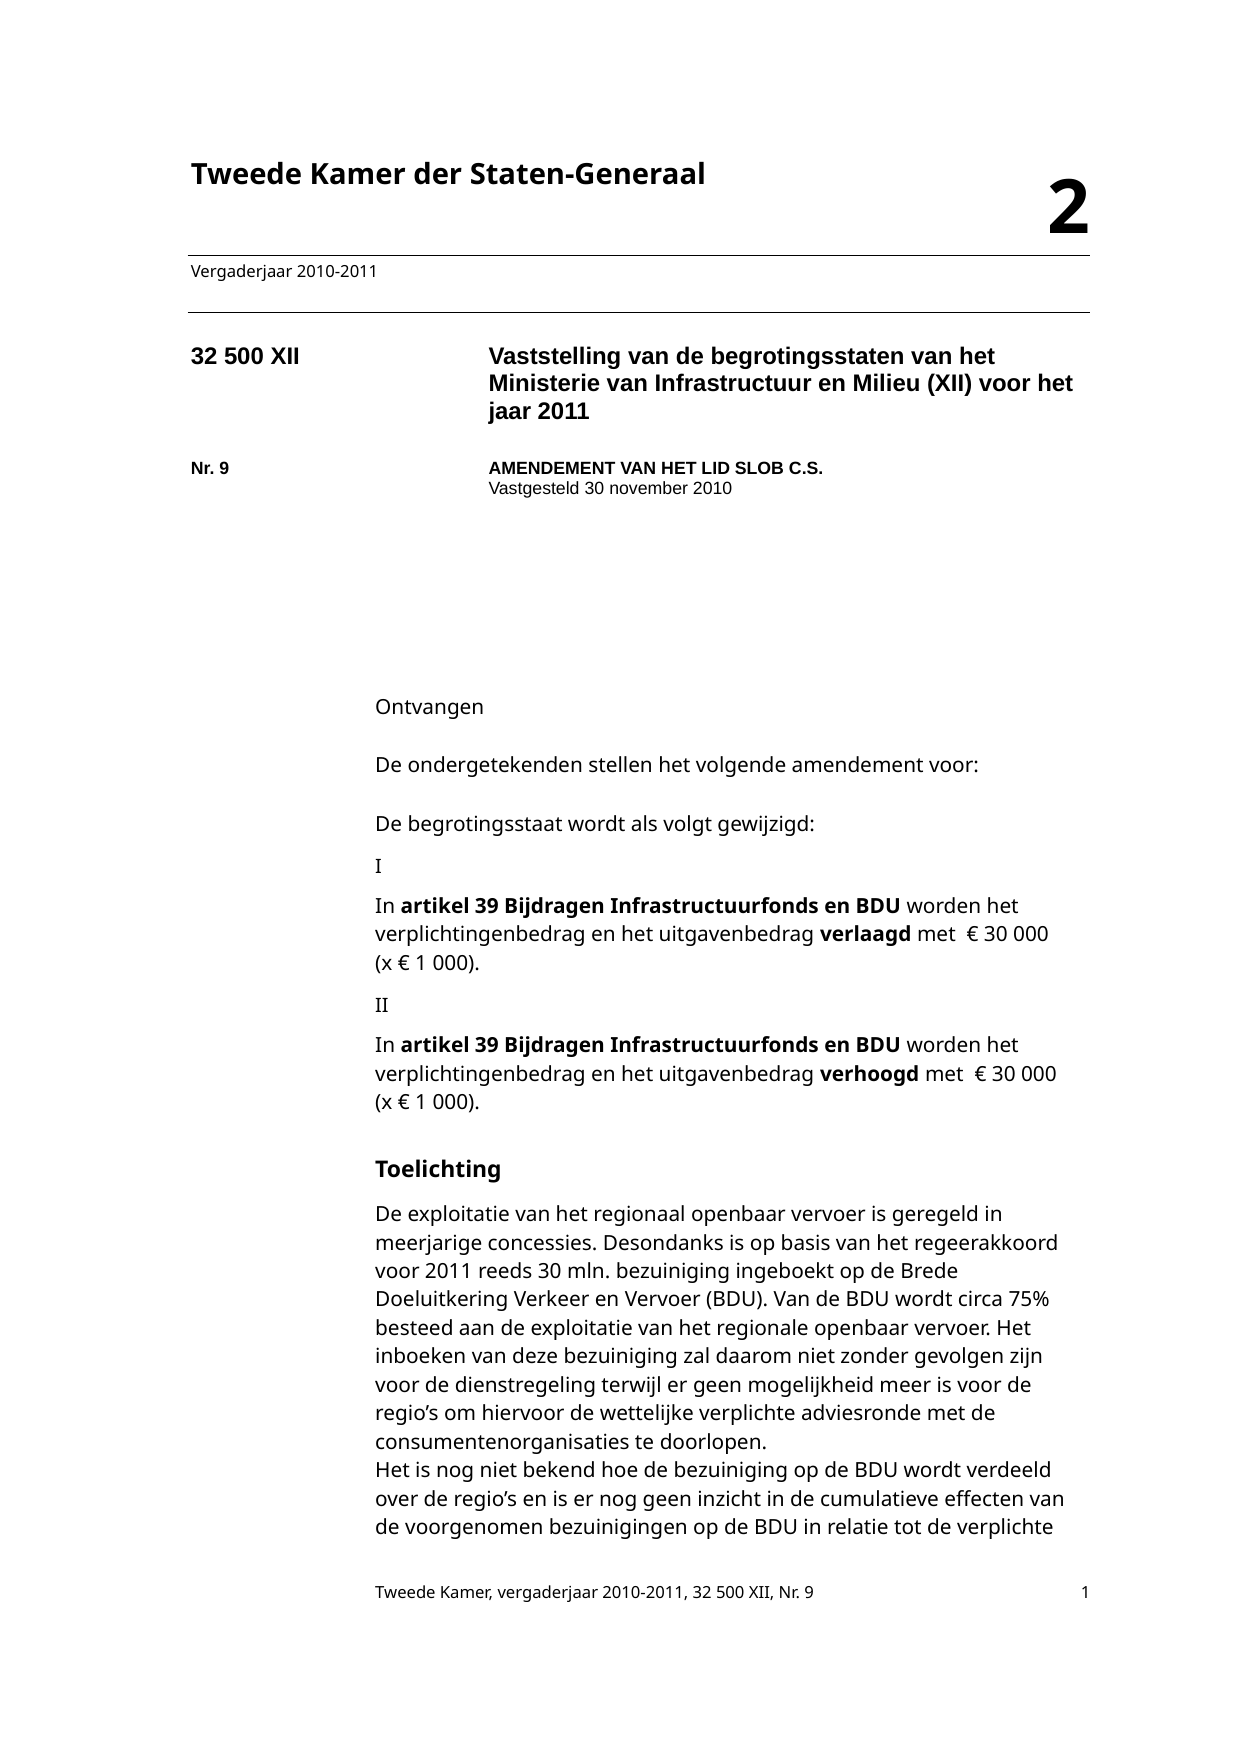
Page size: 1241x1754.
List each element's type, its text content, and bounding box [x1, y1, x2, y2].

table_cell [485, 313, 1090, 339]
text Ontvangen [375, 692, 1090, 721]
subtitle Toelichting [375, 1153, 1090, 1184]
table_cell Vaststelling van de begrotingsstaten van het Ministerie van Infrastructuur en Milieu (XII) voor het jaar 2011 [485, 339, 1090, 454]
text De begrotingsstaat wordt als volgt gewijzigd: [375, 809, 1090, 837]
table_cell [188, 313, 485, 339]
text I [375, 852, 1090, 879]
text In artikel 39 Bijdragen Infrastructuurfonds en BDU worden het verplichtingenbedrag en het uitgavenbedrag verlaagd met € 30 000 (x € 1 000). [375, 891, 1090, 976]
table_cell 32 500 XII [188, 339, 485, 454]
text De exploitatie van het regionaal openbaar vervoer is geregeld in meerjarige concessies. Desondanks is op basis van het regeerakkoord voor 2011 reeds 30 mln. bezuiniging ingeboekt op de Brede Doeluitkering Verkeer en Vervoer (BDU). Van de BDU wordt circa 75% besteed aan de exploitatie van het regionale openbaar vervoer. Het inboeken van deze bezuiniging zal daarom niet zonder gevolgen zijn voor de dienstregeling terwijl er geen mogelijkheid meer is voor de regio’s om hiervoor de wettelijke verplichte adviesronde met de consumentenorganisaties te doorlopen. [375, 1199, 1090, 1455]
table_cell AMENDEMENT VAN HET LID SLOB C.S. Vastgesteld 30 november 2010 [485, 455, 1090, 573]
table_header 2 [910, 150, 1090, 255]
text In artikel 39 Bijdragen Infrastructuurfonds en BDU worden het verplichtingenbedrag en het uitgavenbedrag verhoogd met € 30 000 (x € 1 000). [375, 1030, 1090, 1116]
table_cell [485, 256, 1090, 312]
text Het is nog niet bekend hoe de bezuiniging op de BDU wordt verdeeld over de regio’s en is er nog geen inzicht in de cumulatieve effecten van de voorgenomen bezuinigingen op de BDU in relatie tot de verplichte [375, 1455, 1090, 1541]
table_cell Vergaderjaar 2010-2011 [188, 256, 485, 312]
text II [375, 991, 1090, 1018]
table_header Tweede Kamer der Staten-Generaal [188, 150, 909, 255]
text De ondergetekenden stellen het volgende amendement voor: [375, 751, 1090, 779]
table_cell Nr. 9 [188, 455, 485, 573]
